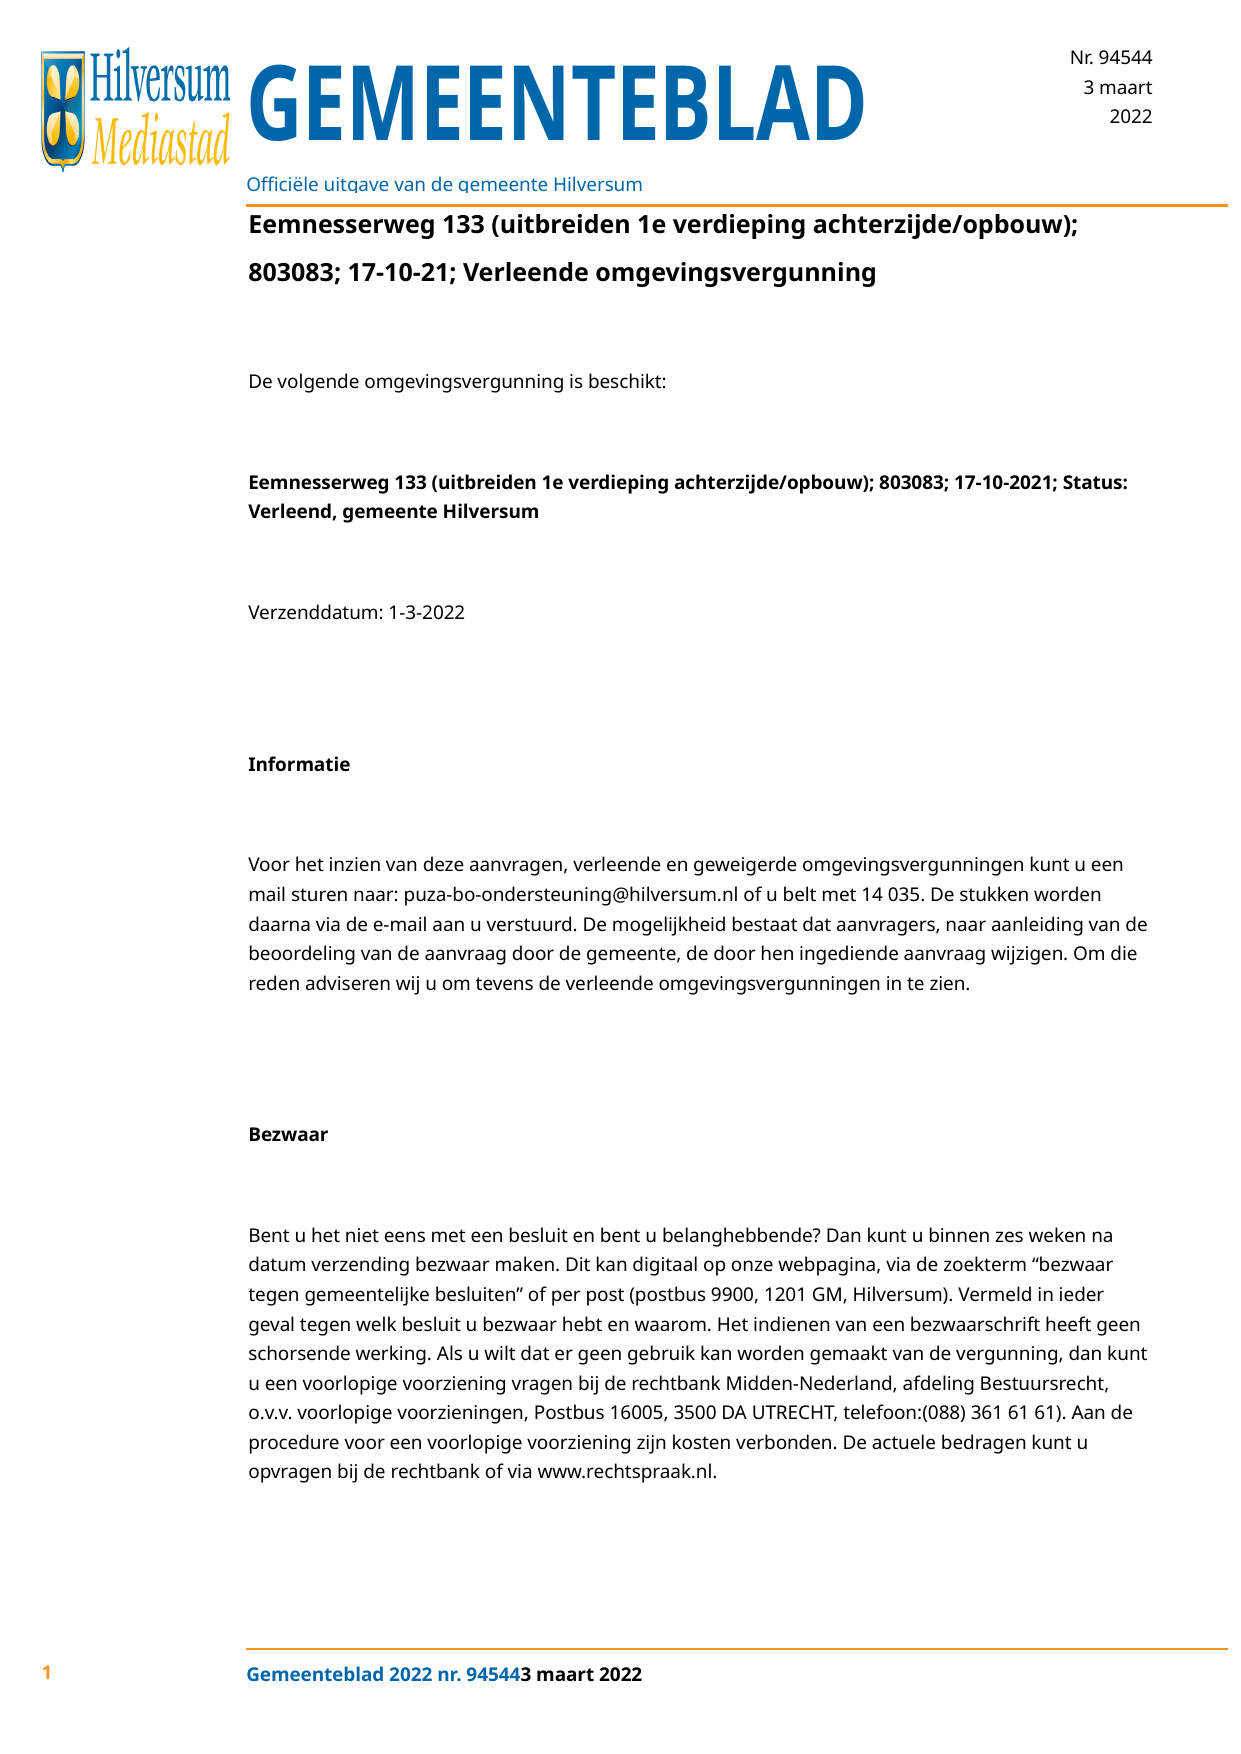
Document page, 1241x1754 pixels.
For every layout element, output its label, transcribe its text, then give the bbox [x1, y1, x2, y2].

text Eemnesserweg 133 (uitbreiden 1e verdieping achterzijde/opbouw); 803083; 17-10-2021; Status: Verleend, gemeente Hilversum [248, 469, 1152, 524]
picture [41, 47, 231, 172]
text Verzenddatum: 1-3-2022 [248, 599, 1152, 625]
text Voor het inzien van deze aanvragen, verleende en geweigerde omgevingsvergunningen kunt u een mail sturen naar: puza-bo-ondersteuning@hilversum.nl of u belt met 14 035. De stukken worden daarna via de e-mail aan u verstuurd. De mogelijkheid bestaat dat aanvragers, naar aanleiding van de beoordeling van de aanvraag door de gemeente, de door hen ingediende aanvraag wijzigen. Om die reden adviseren wij u om tevens de verleende omgevingsvergunningen in te zien. [248, 852, 1152, 996]
text De volgende omgevingsvergunning is beschikt: [248, 368, 1152, 394]
text Eemnesserweg 133 (uitbreiden 1e verdieping achterzijde/opbouw); 803083; 17-10-21; Verleende omgevingsvergunning [248, 207, 1152, 288]
text Informatie [248, 751, 1152, 777]
text Bezwaar [248, 1121, 1152, 1147]
text Bent u het niet eens met een besluit en bent u belanghebbende? Dan kunt u binnen zes weken na datum verzending bezwaar maken. Dit kan digitaal op onze webpagina, via de zoekterm “bezwaar tegen gemeentelijke besluiten” of per post (postbus 9900, 1201 GM, Hilversum). Vermeld in ieder geval tegen welk besluit u bezwaar hebt en waarom. Het indienen van een bezwaarschrift heeft geen schorsende werking. Als u wilt dat er geen gebruik kan worden gemaakt van de vergunning, dan kunt u een voorlopige voorziening vragen bij de rechtbank Midden-Nederland, afdeling Bestuursrecht, o.v.v. voorlopige voorzieningen, Postbus 16005, 3500 DA UTRECHT, telefoon:(088) 361 61 61). Aan de procedure voor een voorlopige voorziening zijn kosten verbonden. De actuele bedragen kunt u opvragen bij de rechtbank of via www.rechtspraak.nl. [248, 1222, 1152, 1484]
